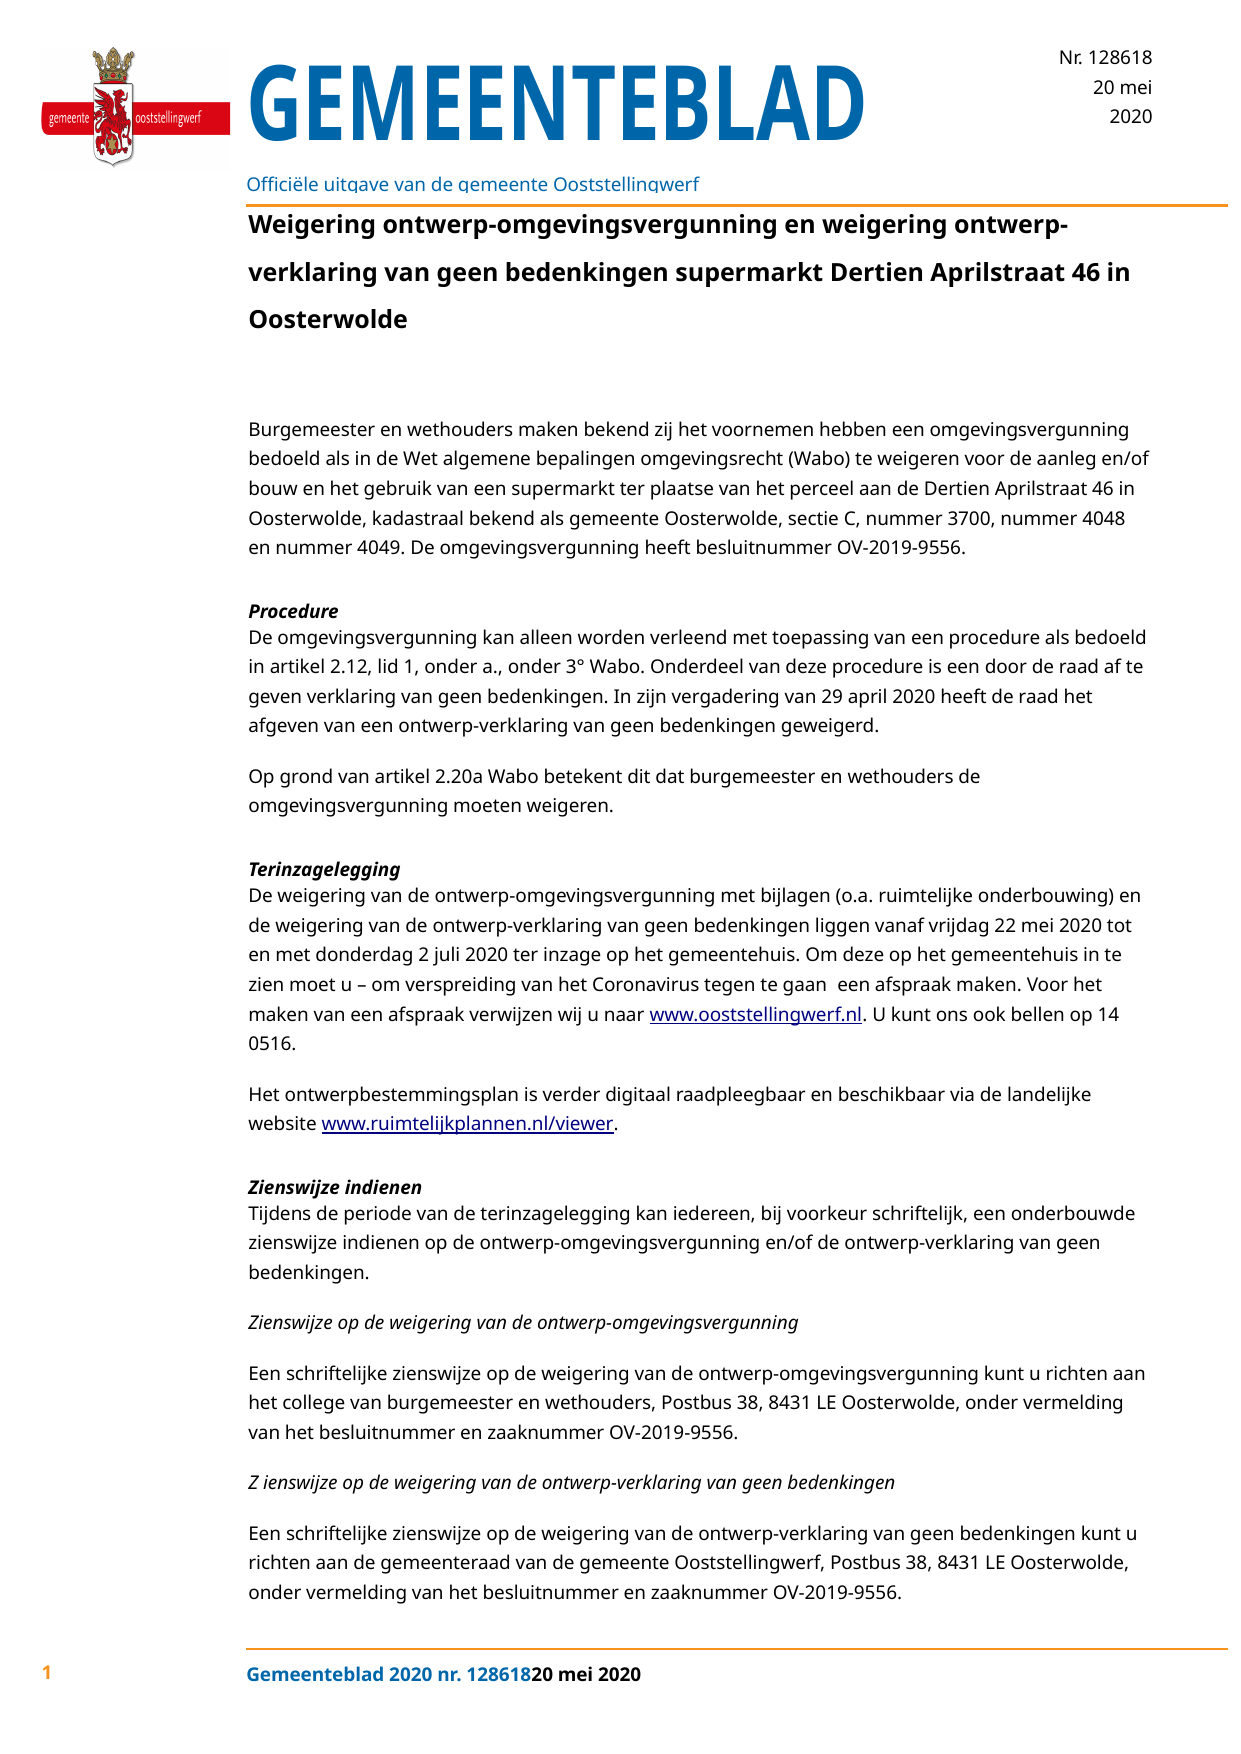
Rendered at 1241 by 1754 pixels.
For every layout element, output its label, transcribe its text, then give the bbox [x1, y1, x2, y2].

text Een schriftelijke zienswijze op de weigering van de ontwerp-omgevingsvergunning kunt u richten aan het college van burgemeester en wethouders, Postbus 38, 8431 LE Oosterwolde, onder vermelding van het besluitnummer en zaaknummer OV-2019-9556. [248, 1360, 1152, 1445]
text Op grond van artikel 2.20a Wabo betekent dit dat burgemeester en wethouders de omgevingsvergunning moeten weigeren. [248, 763, 1152, 818]
text De weigering van de ontwerp-omgevingsvergunning met bijlagen (o.a. ruimtelijke onderbouwing) en de weigering van de ontwerp-verklaring van geen bedenkingen liggen vanaf vrijdag 22 mei 2020 tot en met donderdag 2 juli 2020 ter inzage op het gemeentehuis. Om deze op het gemeentehuis in te zien moet u – om verspreiding van het Coronavirus tegen te gaan een afspraak maken. Voor het maken van een afspraak verwijzen wij u naar www.ooststellingwerf.nl. U kunt ons ook bellen op 14 0516. [248, 882, 1152, 1056]
text Terinzagelegging [248, 857, 1152, 882]
text Burgemeester en wethouders maken bekend zij het voornemen hebben een omgevingsvergunning bedoeld als in de Wet algemene bepalingen omgevingsrecht (Wabo) te weigeren voor de aanleg en/of bouw en het gebruik van een supermarkt ter plaatse van het perceel aan de Dertien Aprilstraat 46 in Oosterwolde, kadastraal bekend als gemeente Oosterwolde, sectie C, nummer 3700, nummer 4048 en nummer 4049. De omgevingsvergunning heeft besluitnummer OV-2019-9556. [248, 416, 1152, 560]
picture [41, 47, 231, 172]
text Weigering ontwerp-omgevingsvergunning en weigering ontwerp-verklaring van geen bedenkingen supermarkt Dertien Aprilstraat 46 in Oosterwolde [248, 207, 1152, 336]
text Zienswijze indienen [248, 1174, 1152, 1200]
text Een schriftelijke zienswijze op de weigering van de ontwerp-verklaring van geen bedenkingen kunt u richten aan de gemeenteraad van de gemeente Ooststellingwerf, Postbus 38, 8431 LE Oosterwolde, onder vermelding van het besluitnummer en zaaknummer OV-2019-9556. [248, 1520, 1152, 1605]
text Het ontwerpbestemmingsplan is verder digitaal raadpleegbaar en beschikbaar via de landelijke website www.ruimtelijkplannen.nl/viewer. [248, 1081, 1152, 1136]
text Procedure [248, 598, 1152, 624]
text Z ienswijze op de weigering van de ontwerp-verklaring van geen bedenkingen [248, 1469, 1152, 1495]
text Zienswijze op de weigering van de ontwerp-omgevingsvergunning [248, 1309, 1152, 1335]
text De omgevingsvergunning kan alleen worden verleend met toepassing van een procedure als bedoeld in artikel 2.12, lid 1, onder a., onder 3° Wabo. Onderdeel van deze procedure is een door de raad af te geven verklaring van geen bedenkingen. In zijn vergadering van 29 april 2020 heeft de raad het afgeven van een ontwerp-verklaring van geen bedenkingen geweigerd. [248, 624, 1152, 738]
text Tijdens de periode van de terinzagelegging kan iedereen, bij voorkeur schriftelijk, een onderbouwde zienswijze indienen op de ontwerp-omgevingsvergunning en/of de ontwerp-verklaring van geen bedenkingen. [248, 1200, 1152, 1285]
